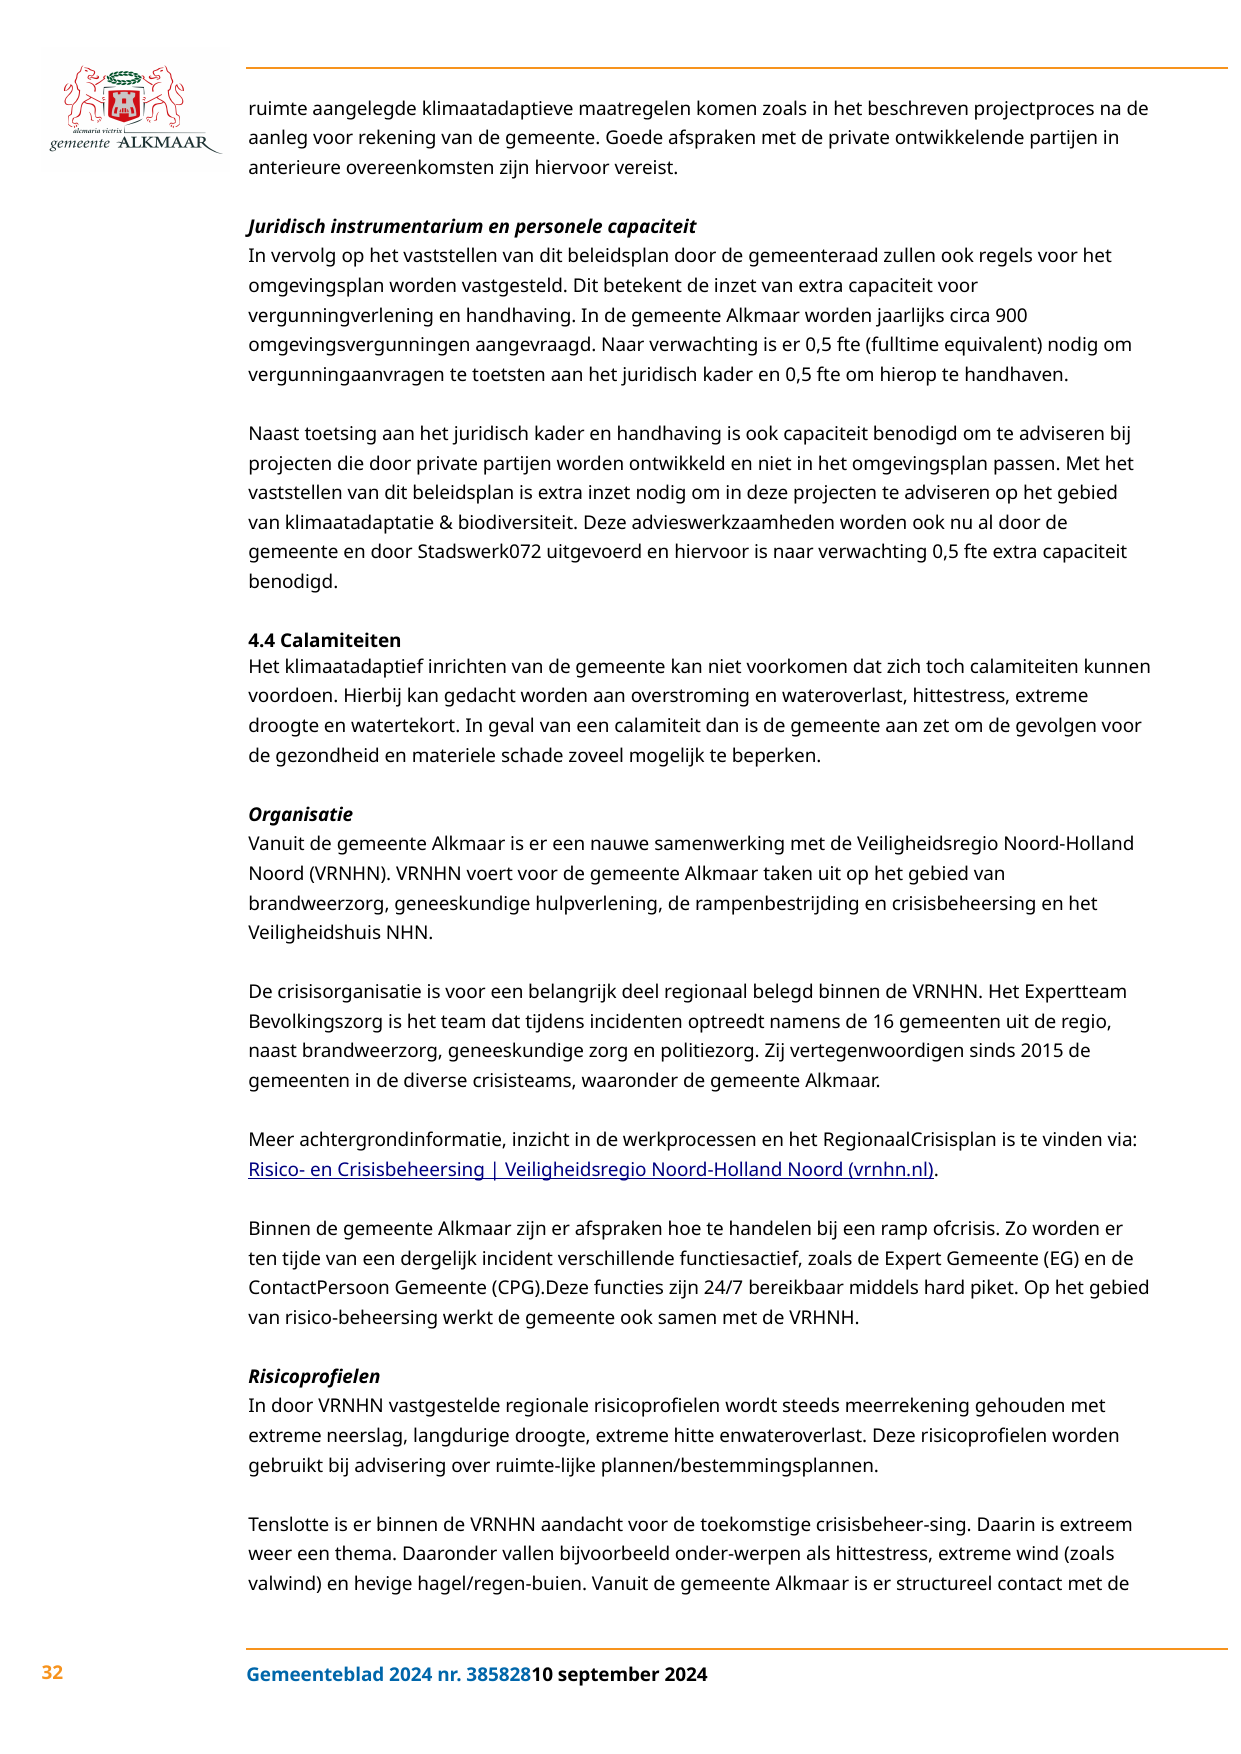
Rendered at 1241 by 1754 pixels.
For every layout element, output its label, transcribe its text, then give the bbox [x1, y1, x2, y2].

text Juridisch instrumentarium en personele capaciteit [248, 213, 1152, 239]
text 4.4 Calamiteiten [248, 627, 1152, 653]
text Binnen de gemeente Alkmaar zijn er afspraken hoe te handelen bij een ramp ofcrisis. Zo worden er ten tijde van een dergelijk incident verschillende functiesactief, zoals de Expert Gemeente (EG) en de ContactPersoon Gemeente (CPG).Deze functies zijn 24/7 bereikbaar middels hard piket. Op het gebied van risico-beheersing werkt de gemeente ook samen met de VRHNH. [248, 1215, 1152, 1329]
text Naast toetsing aan het juridisch kader en handhaving is ook capaciteit benodigd om te adviseren bij projecten die door private partijen worden ontwikkeld en niet in het omgevingsplan passen. Met het vaststellen van dit beleidsplan is extra inzet nodig om in deze projecten te adviseren op het gebied van klimaatadaptatie & biodiversiteit. Deze advieswerkzaamheden worden ook nu al door de gemeente en door Stadswerk072 uitgevoerd en hiervoor is naar verwachting 0,5 fte extra capaciteit benodigd. [248, 420, 1152, 594]
text Tenslotte is er binnen de VRNHN aandacht voor de toekomstige crisisbeheer-sing. Daarin is extreem weer een thema. Daaronder vallen bijvoorbeeld onder-werpen als hittestress, extreme wind (zoals valwind) en hevige hagel/regen-buien. Vanuit de gemeente Alkmaar is er structureel contact met de [248, 1511, 1152, 1596]
text De crisisorganisatie is voor een belangrijk deel regionaal belegd binnen de VRNHN. Het Expertteam Bevolkingszorg is het team dat tijdens incidenten optreedt namens de 16 gemeenten uit de regio, naast brandweerzorg, geneeskundige zorg en politiezorg. Zij vertegenwoordigen sinds 2015 de gemeenten in de diverse crisisteams, waaronder de gemeente Alkmaar. [248, 978, 1152, 1093]
text In vervolg op het vaststellen van dit beleidsplan door de gemeenteraad zullen ook regels voor het omgevingsplan worden vastgesteld. Dit betekent de inzet van extra capaciteit voor vergunningverlening en handhaving. In de gemeente Alkmaar worden jaarlijks circa 900 omgevingsvergunningen aangevraagd. Naar verwachting is er 0,5 fte (fulltime equivalent) nodig om vergunningaanvragen te toetsten aan het juridisch kader en 0,5 fte om hierop te handhaven. [248, 243, 1152, 387]
text Vanuit de gemeente Alkmaar is er een nauwe samenwerking met de Veiligheidsregio Noord-Holland Noord (VRNHN). VRNHN voert voor de gemeente Alkmaar taken uit op het gebied van brandweerzorg, geneeskundige hulpverlening, de rampenbestrijding en crisisbeheersing en het Veiligheidshuis NHN. [248, 831, 1152, 945]
text Organisatie [248, 801, 1152, 827]
text Risicoprofielen [248, 1363, 1152, 1389]
text ruimte aangelegde klimaatadaptieve maatregelen komen zoals in het beschreven projectproces na de aanleg voor rekening van de gemeente. Goede afspraken met de private ontwikkelende partijen in anterieure overeenkomsten zijn hiervoor vereist. [248, 95, 1152, 180]
text In door VRNHN vastgestelde regionale risicoprofielen wordt steeds meerrekening gehouden met extreme neerslag, langdurige droogte, extreme hitte enwateroverlast. Deze risicoprofielen worden gebruikt bij advisering over ruimte-lijke plannen/bestemmingsplannen. [248, 1393, 1152, 1477]
picture [41, 47, 231, 172]
text Meer achtergrondinformatie, inzicht in de werkprocessen en het RegionaalCrisisplan is te vinden via: Risico- en Crisisbeheersing | Veiligheidsregio Noord-Holland Noord (vrnhn.nl). [248, 1126, 1152, 1182]
text Het klimaatadaptief inrichten van de gemeente kan niet voorkomen dat zich toch calamiteiten kunnen voordoen. Hierbij kan gedacht worden aan overstroming en wateroverlast, hittestress, extreme droogte en watertekort. In geval van een calamiteit dan is de gemeente aan zet om de gevolgen voor de gezondheid en materiele schade zoveel mogelijk te beperken. [248, 653, 1152, 767]
